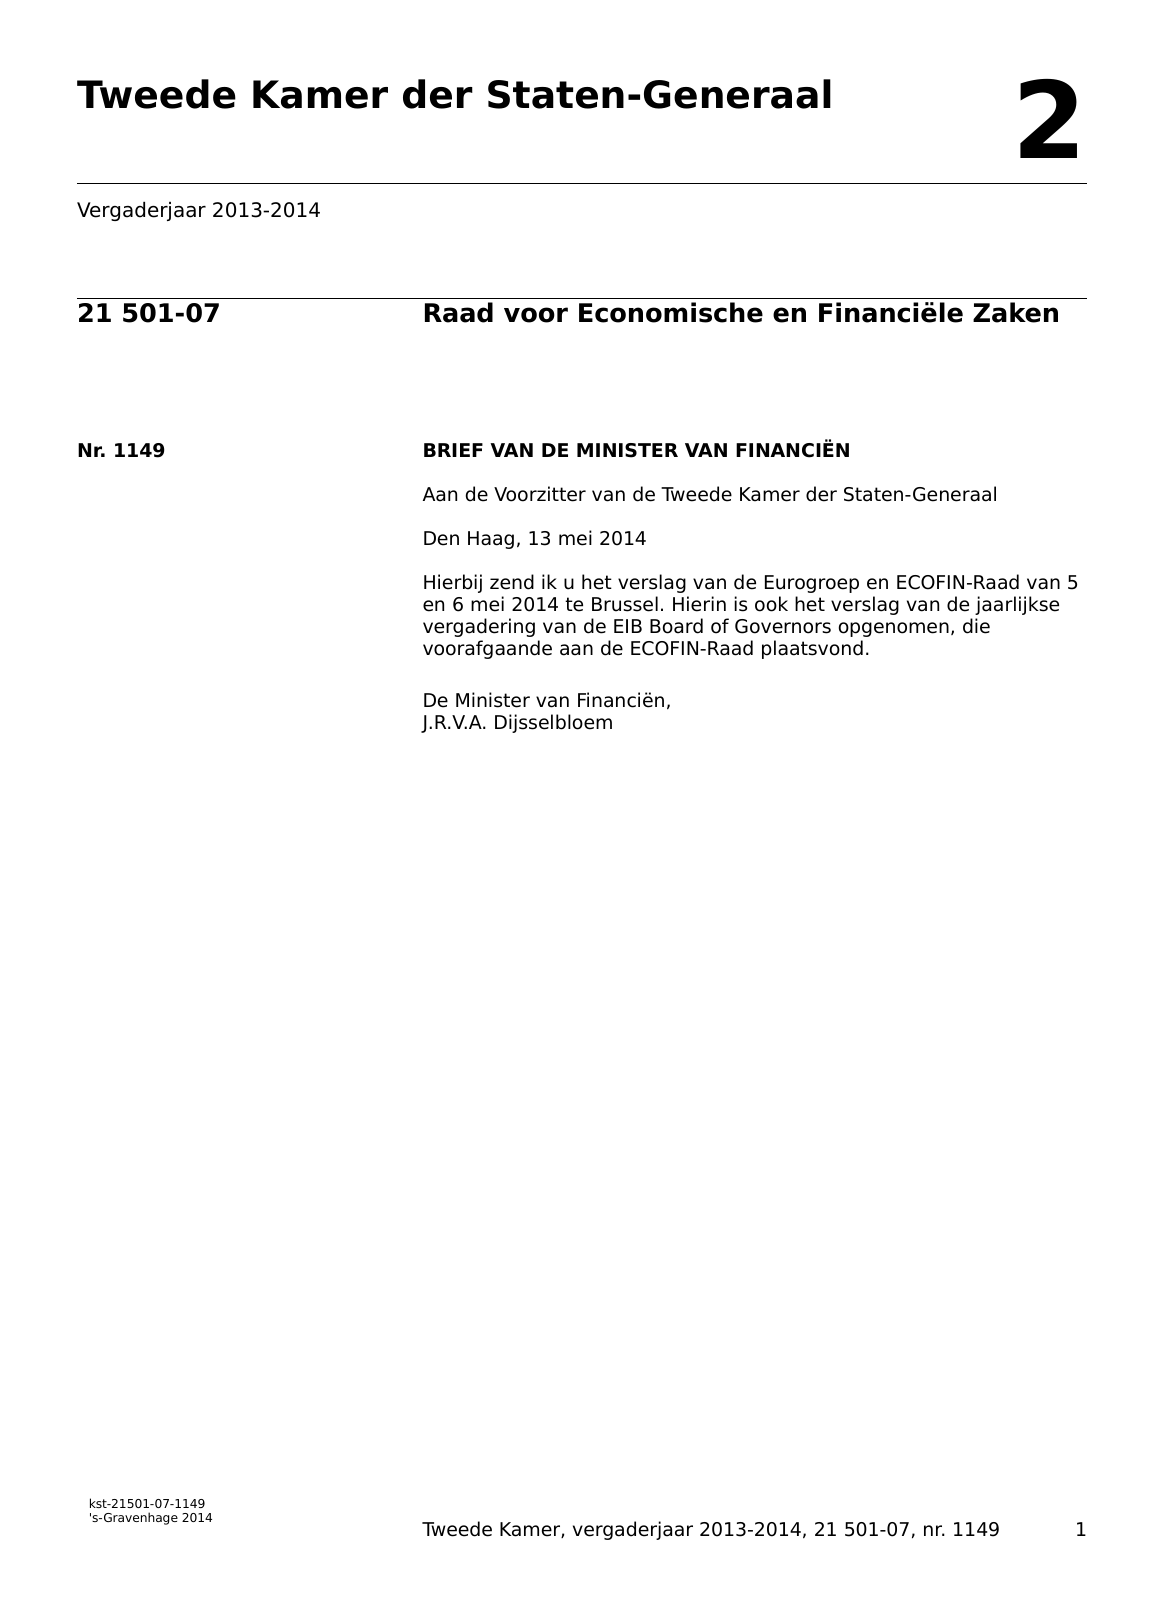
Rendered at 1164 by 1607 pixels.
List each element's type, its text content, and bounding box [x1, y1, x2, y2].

text Den Haag, 13 mei 2014 [422, 528, 1087, 550]
table_header Tweede Kamer der Staten-Generaal [77, 59, 886, 183]
text kst-21501-07-1149 [88, 1497, 323, 1511]
text Aan de Voorzitter van de Tweede Kamer der Staten-Generaal [422, 484, 1087, 506]
subtitle Nr. 1149 BRIEF VAN DE MINISTER VAN FINANCIËN [77, 440, 1087, 462]
text 's-Gravenhage 2014 [88, 1511, 323, 1525]
text Hierbij zend ik u het verslag van de Eurogroep en ECOFIN-Raad van 5 en 6 mei 2014 te Brussel. Hierin is ook het verslag van de jaarlijkse vergadering van de EIB Board of Governors opgenomen, die voorafgaande aan de ECOFIN-Raad plaatsvond. [422, 572, 1087, 660]
text De Minister van Financiën, J.R.V.A. Dijsselbloem [422, 690, 1087, 734]
subtitle 21 501-07 Raad voor Economische en Financiële Zaken [77, 299, 1087, 329]
table_header 2 [886, 59, 1087, 183]
table_cell Vergaderjaar 2013-2014 [77, 184, 1087, 298]
